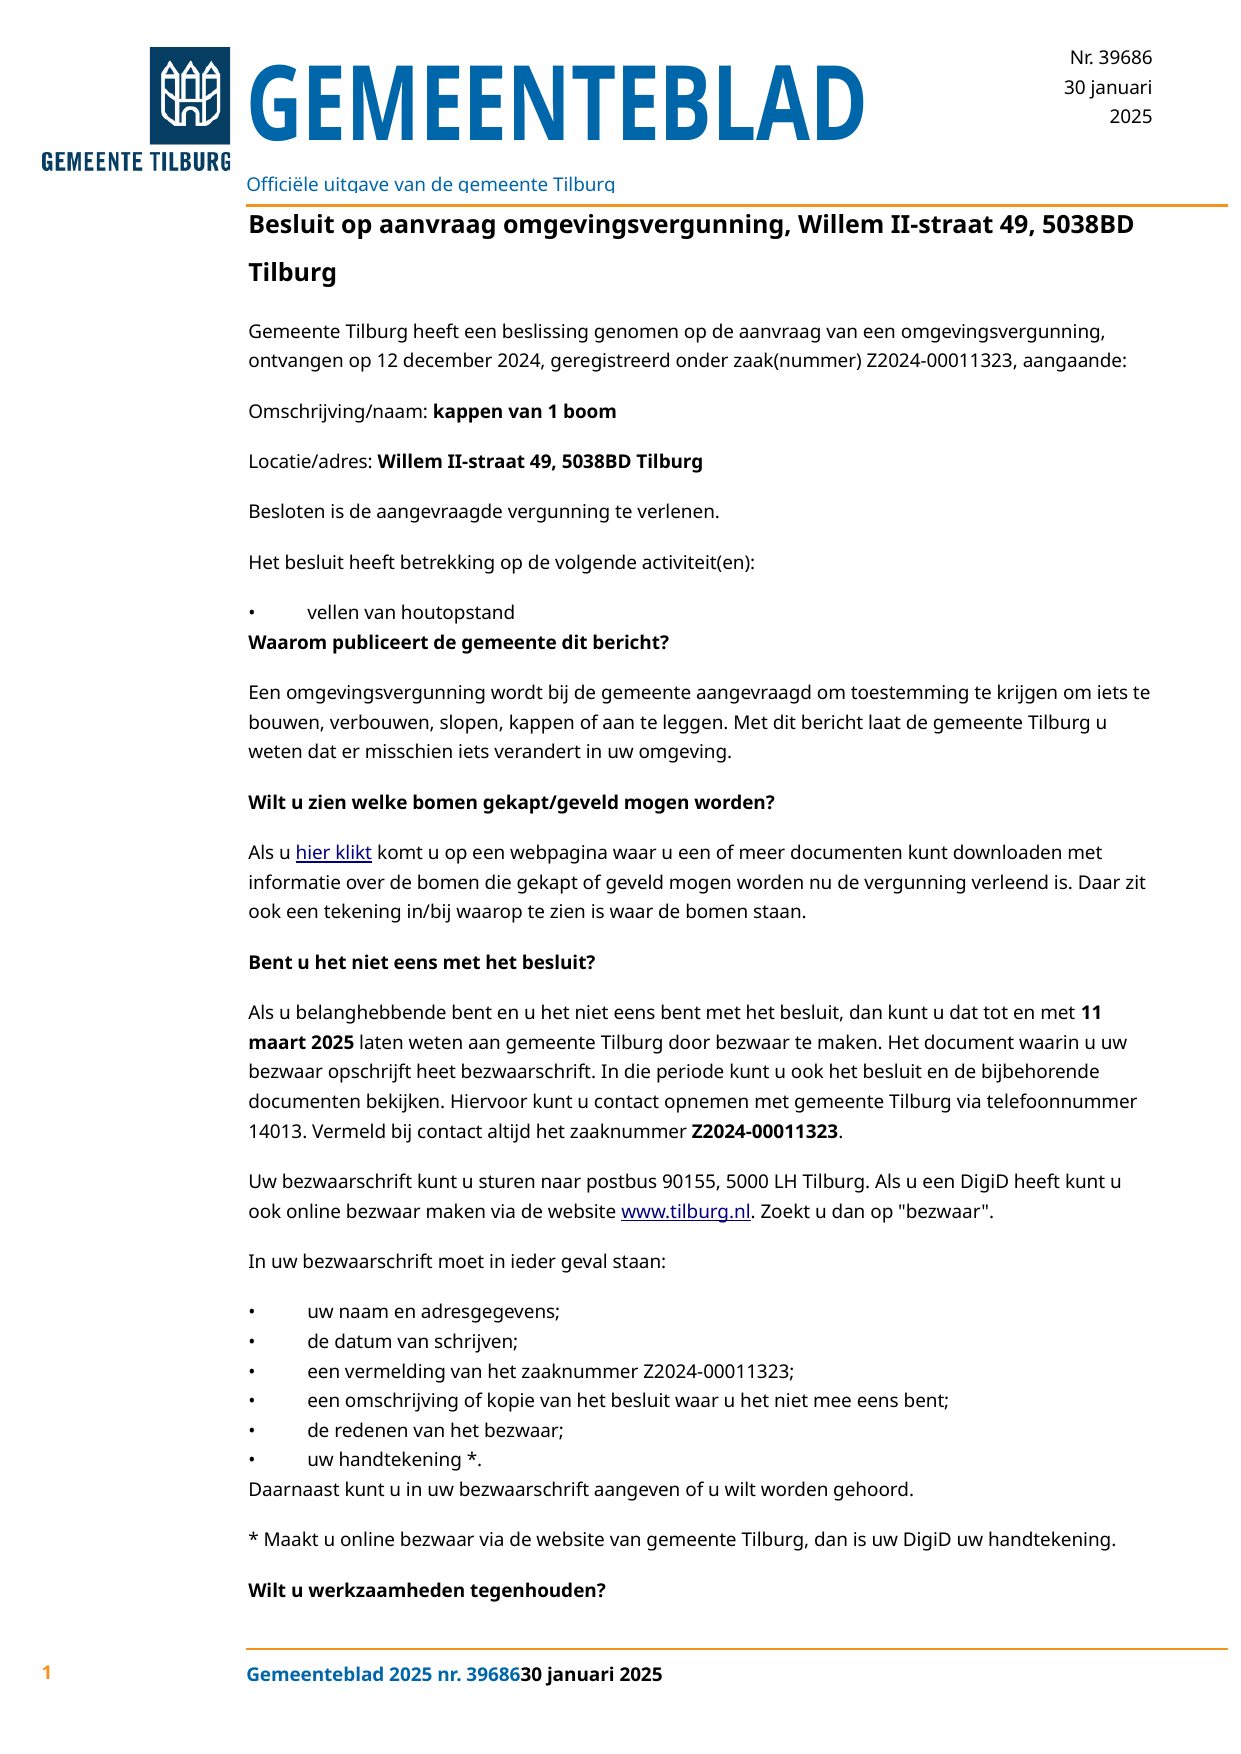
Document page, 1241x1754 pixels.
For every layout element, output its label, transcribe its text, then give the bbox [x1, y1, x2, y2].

text Uw bezwaarschrift kunt u sturen naar postbus 90155, 5000 LH Tilburg. Als u een DigiD heeft kunt u ook online bezwaar maken via de website www.tilburg.nl. Zoekt u dan op "bezwaar". [248, 1168, 1152, 1224]
text Wilt u zien welke bomen gekapt/geveld mogen worden? [248, 789, 1152, 815]
list de datum van schrijven; [248, 1328, 1152, 1354]
text Als u belanghebbende bent en u het niet eens bent met het besluit, dan kunt u dat tot en met 11 maart 2025 laten weten aan gemeente Tilburg door bezwaar te maken. Het document waarin u uw bezwaar opschrijft heet bezwaarschrift. In die periode kunt u ook het besluit en de bijbehorende documenten bekijken. Hiervoor kunt u contact opnemen met gemeente Tilburg via telefoonnummer 14013. Vermeld bij contact altijd het zaaknummer Z2024-00011323. [248, 999, 1152, 1144]
list de redenen van het bezwaar; [248, 1417, 1152, 1443]
list uw handtekening *. [248, 1447, 1152, 1472]
text Besloten is de aangevraagde vergunning te verlenen. [248, 499, 1152, 524]
text Wilt u werkzaamheden tegenhouden? [248, 1577, 1152, 1603]
text Waarom publiceert de gemeente dit bericht? [248, 629, 1152, 655]
list vellen van houtopstand [248, 599, 1152, 625]
text Gemeente Tilburg heeft een beslissing genomen op de aanvraag van een omgevingsvergunning, ontvangen op 12 december 2024, geregistreerd onder zaak(nummer) Z2024-00011323, aangaande: [248, 318, 1152, 373]
text Daarnaast kunt u in uw bezwaarschrift aangeven of u wilt worden gehoord. [248, 1476, 1152, 1502]
list een vermelding van het zaaknummer Z2024-00011323; [248, 1358, 1152, 1384]
picture [41, 47, 231, 172]
text Een omgevingsvergunning wordt bij de gemeente aangevraagd om toestemming te krijgen om iets te bouwen, verbouwen, slopen, kappen of aan te leggen. Met dit bericht laat de gemeente Tilburg u weten dat er misschien iets verandert in uw omgeving. [248, 679, 1152, 764]
text Omschrijving/naam: kappen van 1 boom [248, 398, 1152, 424]
text * Maakt u online bezwaar via de website van gemeente Tilburg, dan is uw DigiD uw handtekening. [248, 1527, 1152, 1552]
text Bent u het niet eens met het besluit? [248, 949, 1152, 975]
list uw naam en adresgegevens; [248, 1299, 1152, 1324]
text Het besluit heeft betrekking op de volgende activiteit(en): [248, 549, 1152, 575]
text Besluit op aanvraag omgevingsvergunning, Willem II-straat 49, 5038BD Tilburg [248, 207, 1152, 288]
text Als u hier klikt komt u op een webpagina waar u een of meer documenten kunt downloaden met informatie over de bomen die gekapt of geveld mogen worden nu de vergunning verleend is. Daar zit ook een tekening in/bij waarop te zien is waar de bomen staan. [248, 839, 1152, 924]
text Locatie/adres: Willem II-straat 49, 5038BD Tilburg [248, 448, 1152, 474]
list een omschrijving of kopie van het besluit waar u het niet mee eens bent; [248, 1387, 1152, 1413]
text In uw bezwaarschrift moet in ieder geval staan: [248, 1248, 1152, 1274]
